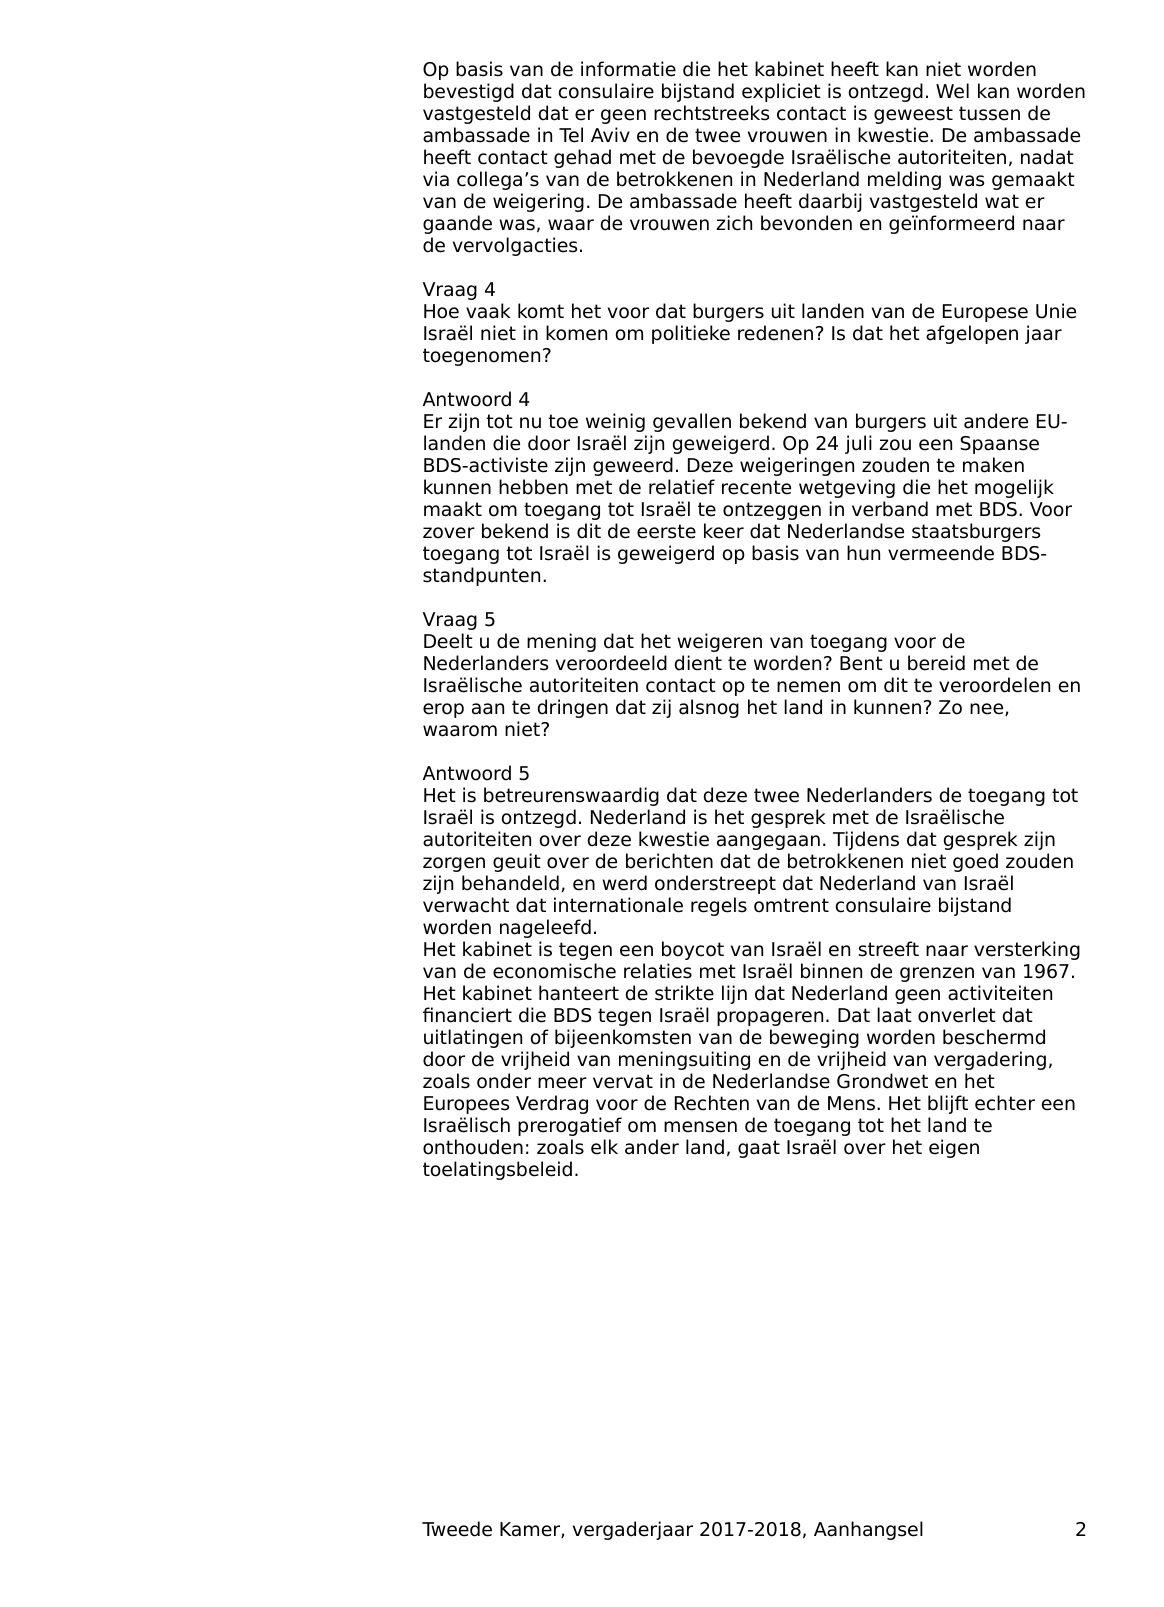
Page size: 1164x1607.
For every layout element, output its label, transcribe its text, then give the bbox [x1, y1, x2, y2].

text Het kabinet is tegen een boycot van Israël en streeft naar versterking van de economische relaties met Israël binnen de grenzen van 1967. Het kabinet hanteert de strikte lijn dat Nederland geen activiteiten financiert die BDS tegen Israël propageren. Dat laat onverlet dat uitlatingen of bijeenkomsten van de beweging worden beschermd door de vrijheid van meningsuiting en de vrijheid van vergadering, zoals onder meer vervat in de Nederlandse Grondwet en het Europees Verdrag voor de Rechten van de Mens. Het blijft echter een Israëlisch prerogatief om mensen de toegang tot het land te onthouden: zoals elk ander land, gaat Israël over het eigen toelatingsbeleid. [422, 939, 1087, 1181]
text Antwoord 5 [422, 763, 1087, 785]
text Deelt u de mening dat het weigeren van toegang voor de Nederlanders veroordeeld dient te worden? Bent u bereid met de Israëlische autoriteiten contact op te nemen om dit te veroordelen en erop aan te dringen dat zij alsnog het land in kunnen? Zo nee, waarom niet? [422, 631, 1087, 741]
text Er zijn tot nu toe weinig gevallen bekend van burgers uit andere EU-landen die door Israël zijn geweigerd. Op 24 juli zou een Spaanse BDS-activiste zijn geweerd. Deze weigeringen zouden te maken kunnen hebben met de relatief recente wetgeving die het mogelijk maakt om toegang tot Israël te ontzeggen in verband met BDS. Voor zover bekend is dit de eerste keer dat Nederlandse staatsburgers toegang tot Israël is geweigerd op basis van hun vermeende BDS-standpunten. [422, 411, 1087, 587]
text Antwoord 4 [422, 389, 1087, 411]
text Het is betreurenswaardig dat deze twee Nederlanders de toegang tot Israël is ontzegd. Nederland is het gesprek met de Israëlische autoriteiten over deze kwestie aangegaan. Tijdens dat gesprek zijn zorgen geuit over de berichten dat de betrokkenen niet goed zouden zijn behandeld, en werd onderstreept dat Nederland van Israël verwacht dat internationale regels omtrent consulaire bijstand worden nageleefd. [422, 785, 1087, 939]
text Hoe vaak komt het voor dat burgers uit landen van de Europese Unie Israël niet in komen om politieke redenen? Is dat het afgelopen jaar toegenomen? [422, 301, 1087, 367]
text Vraag 5 [422, 609, 1087, 631]
text Op basis van de informatie die het kabinet heeft kan niet worden bevestigd dat consulaire bijstand expliciet is ontzegd. Wel kan worden vastgesteld dat er geen rechtstreeks contact is geweest tussen de ambassade in Tel Aviv en de twee vrouwen in kwestie. De ambassade heeft contact gehad met de bevoegde Israëlische autoriteiten, nadat via collega’s van de betrokkenen in Nederland melding was gemaakt van de weigering. De ambassade heeft daarbij vastgesteld wat er gaande was, waar de vrouwen zich bevonden en geïnformeerd naar de vervolgacties. [422, 59, 1087, 257]
text Vraag 4 [422, 279, 1087, 301]
